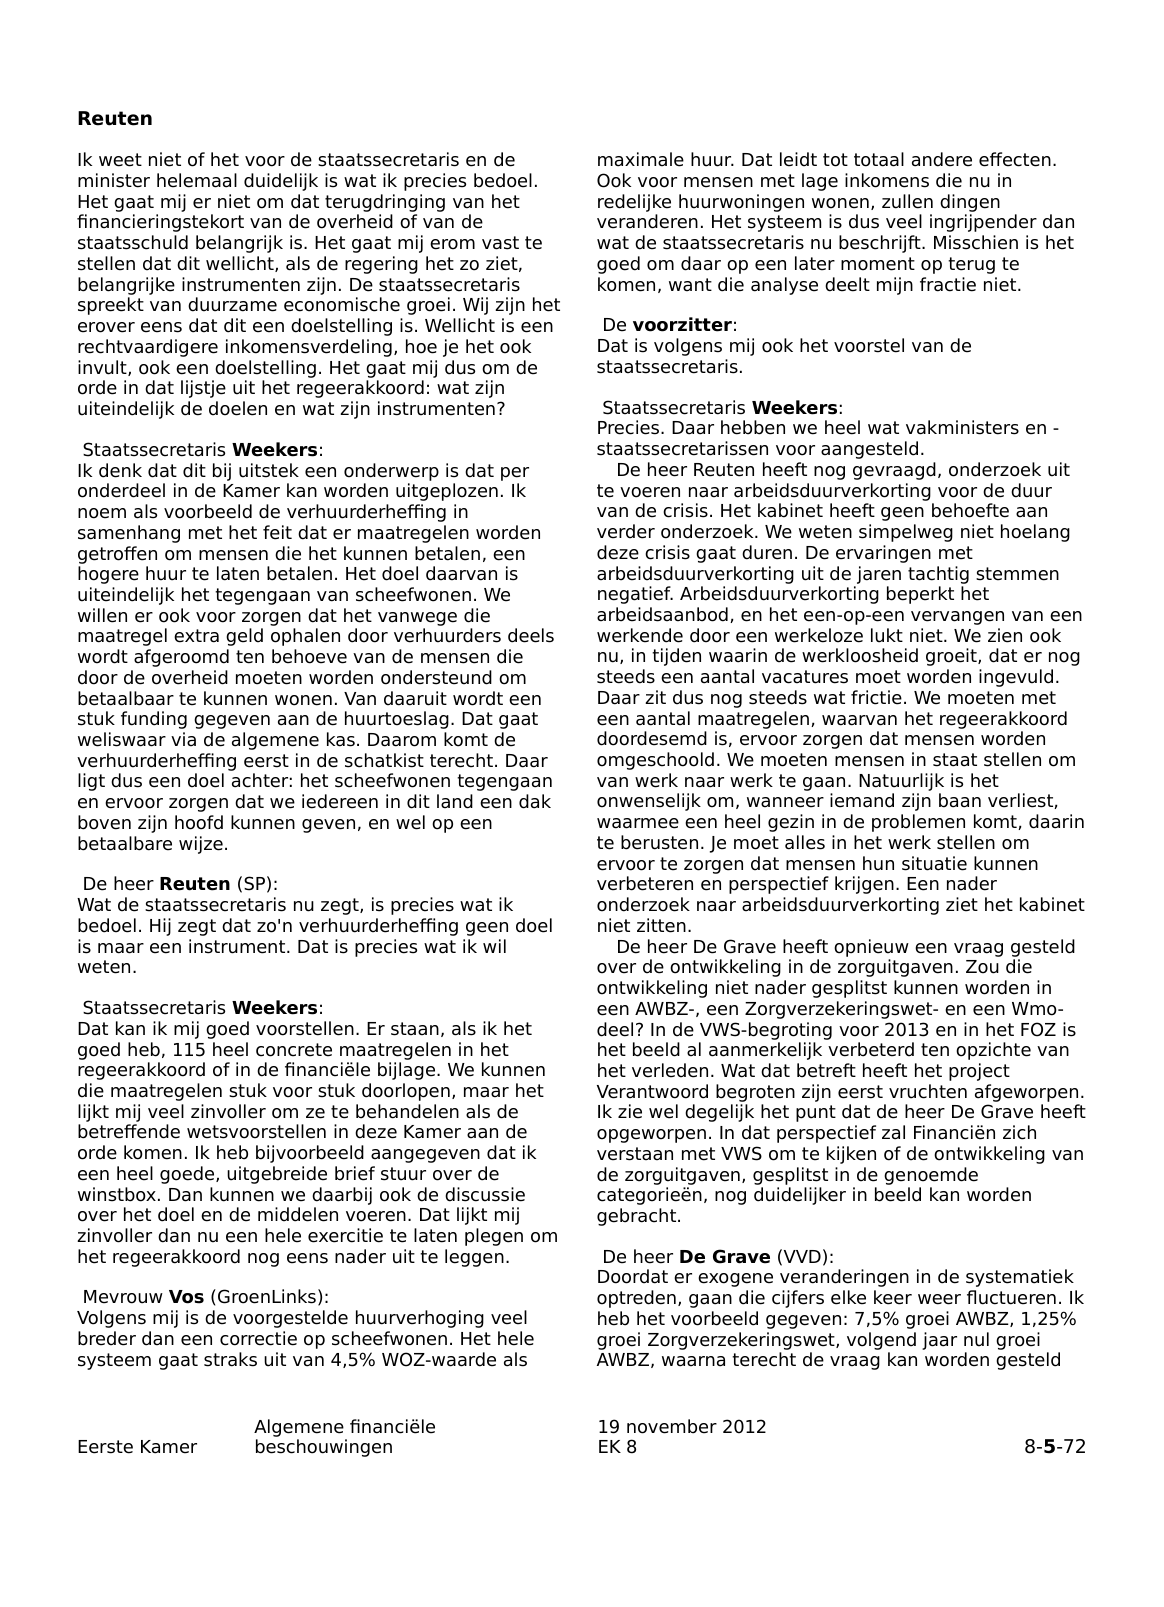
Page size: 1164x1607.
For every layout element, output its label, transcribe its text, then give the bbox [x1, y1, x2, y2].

text De heer De Grave (VVD): [596, 1247, 1087, 1267]
text Ik denk dat dit bij uitstek een onderwerp is dat per onderdeel in de Kamer kan worden uitgeplozen. Ik noem als voorbeeld de verhuurderheffing in samenhang met het feit dat er maatregelen worden getroffen om mensen die het kunnen betalen, een hogere huur te laten betalen. Het doel daarvan is uiteindelijk het tegengaan van scheefwonen. We willen er ook voor zorgen dat het vanwege die maatregel extra geld ophalen door verhuurders deels wordt afgeroomd ten behoeve van de mensen die door de overheid moeten worden ondersteund om betaalbaar te kunnen wonen. Van daaruit wordt een stuk funding gegeven aan de huurtoeslag. Dat gaat weliswaar via de algemene kas. Daarom komt de verhuurderheffing eerst in de schatkist terecht. Daar ligt dus een doel achter: het scheefwonen tegengaan en ervoor zorgen dat we iedereen in dit land een dak boven zijn hoofd kunnen geven, en wel op een betaalbare wijze. [77, 460, 567, 854]
text De heer Reuten heeft nog gevraagd, onderzoek uit te voeren naar arbeidsduurverkorting voor de duur van de crisis. Het kabinet heeft geen behoefte aan verder onderzoek. We weten simpelweg niet hoelang deze crisis gaat duren. De ervaringen met arbeidsduurverkorting uit de jaren tachtig stemmen negatief. Arbeidsduurverkorting beperkt het arbeidsaanbod, en het een-op-een vervangen van een werkende door een werkeloze lukt niet. We zien ook nu, in tijden waarin de werkloosheid groeit, dat er nog steeds een aantal vacatures moet worden ingevuld. Daar zit dus nog steeds wat frictie. We moeten met een aantal maatregelen, waarvan het regeerakkoord doordesemd is, ervoor zorgen dat mensen worden omgeschoold. We moeten mensen in staat stellen om van werk naar werk te gaan. Natuurlijk is het onwenselijk om, wanneer iemand zijn baan verliest, waarmee een heel gezin in de problemen komt, daarin te berusten. Je moet alles in het werk stellen om ervoor te zorgen dat mensen hun situatie kunnen verbeteren en perspectief krijgen. Een nader onderzoek naar arbeidsduurverkorting ziet het kabinet niet zitten. [596, 460, 1087, 936]
text Ik weet niet of het voor de staatssecretaris en de minister helemaal duidelijk is wat ik precies bedoel. Het gaat mij er niet om dat terugdringing van het financieringstekort van de overheid of van de staatsschuld belangrijk is. Het gaat mij erom vast te stellen dat dit wellicht, als de regering het zo ziet, belangrijke instrumenten zijn. De staatssecretaris spreekt van duurzame economische groei. Wij zijn het erover eens dat dit een doelstelling is. Wellicht is een rechtvaardigere inkomensverdeling, hoe je het ook invult, ook een doelstelling. Het gaat mij dus om de orde in dat lijstje uit het regeerakkoord: wat zijn uiteindelijk de doelen en wat zijn instrumenten? [77, 150, 567, 420]
text Volgens mij is de voorgestelde huurverhoging veel breder dan een correctie op scheefwonen. Het hele systeem gaat straks uit van 4,5% WOZ-waarde als [77, 1308, 567, 1370]
text Mevrouw Vos (GroenLinks): [77, 1287, 567, 1308]
text Dat is volgens mij ook het voorstel van de staatssecretaris. [596, 336, 1087, 377]
text Doordat er exogene veranderingen in de systematiek optreden, gaan die cijfers elke keer weer fluctueren. Ik heb het voorbeeld gegeven: 7,5% groei AWBZ, 1,25% groei Zorgverzekeringswet, volgend jaar nul groei AWBZ, waarna terecht de vraag kan worden gesteld [596, 1267, 1087, 1371]
text De heer Reuten (SP): [77, 874, 567, 895]
text Staatssecretaris Weekers: [596, 397, 1087, 418]
text Staatssecretaris Weekers: [77, 440, 567, 460]
text Precies. Daar hebben we heel wat vakministers en -staatssecretarissen voor aangesteld. [596, 418, 1087, 460]
text maximale huur. Dat leidt tot totaal andere effecten. Ook voor mensen met lage inkomens die nu in redelijke huurwoningen wonen, zullen dingen veranderen. Het systeem is dus veel ingrijpender dan wat de staatssecretaris nu beschrijft. Misschien is het goed om daar op een later moment op terug te komen, want die analyse deelt mijn fractie niet. [596, 150, 1087, 295]
text Dat kan ik mij goed voorstellen. Er staan, als ik het goed heb, 115 heel concrete maatregelen in het regeerakkoord of in de financiële bijlage. We kunnen die maatregelen stuk voor stuk doorlopen, maar het lijkt mij veel zinvoller om ze te behandelen als de betreffende wetsvoorstellen in deze Kamer aan de orde komen. Ik heb bijvoorbeeld aangegeven dat ik een heel goede, uitgebreide brief stuur over de winstbox. Dan kunnen we daarbij ook de discussie over het doel en de middelen voeren. Dat lijkt mij zinvoller dan nu een hele exercitie te laten plegen om het regeerakkoord nog eens nader uit te leggen. [77, 1019, 567, 1267]
text Wat de staatssecretaris nu zegt, is precies wat ik bedoel. Hij zegt dat zo'n verhuurderheffing geen doel is maar een instrument. Dat is precies wat ik wil weten. [77, 895, 567, 978]
text De voorzitter: [596, 315, 1087, 336]
text Staatssecretaris Weekers: [77, 998, 567, 1019]
text De heer De Grave heeft opnieuw een vraag gesteld over de ontwikkeling in de zorguitgaven. Zou die ontwikkeling niet nader gesplitst kunnen worden in een AWBZ-, een Zorgverzekeringswet- en een Wmo-deel? In de VWS-begroting voor 2013 en in het FOZ is het beeld al aanmerkelijk verbeterd ten opzichte van het verleden. Wat dat betreft heeft het project Verantwoord begroten zijn eerst vruchten afgeworpen. Ik zie wel degelijk het punt dat de heer De Grave heeft opgeworpen. In dat perspectief zal Financiën zich verstaan met VWS om te kijken of de ontwikkeling van de zorguitgaven, gesplitst in de genoemde categorieën, nog duidelijker in beeld kan worden gebracht. [596, 936, 1087, 1227]
